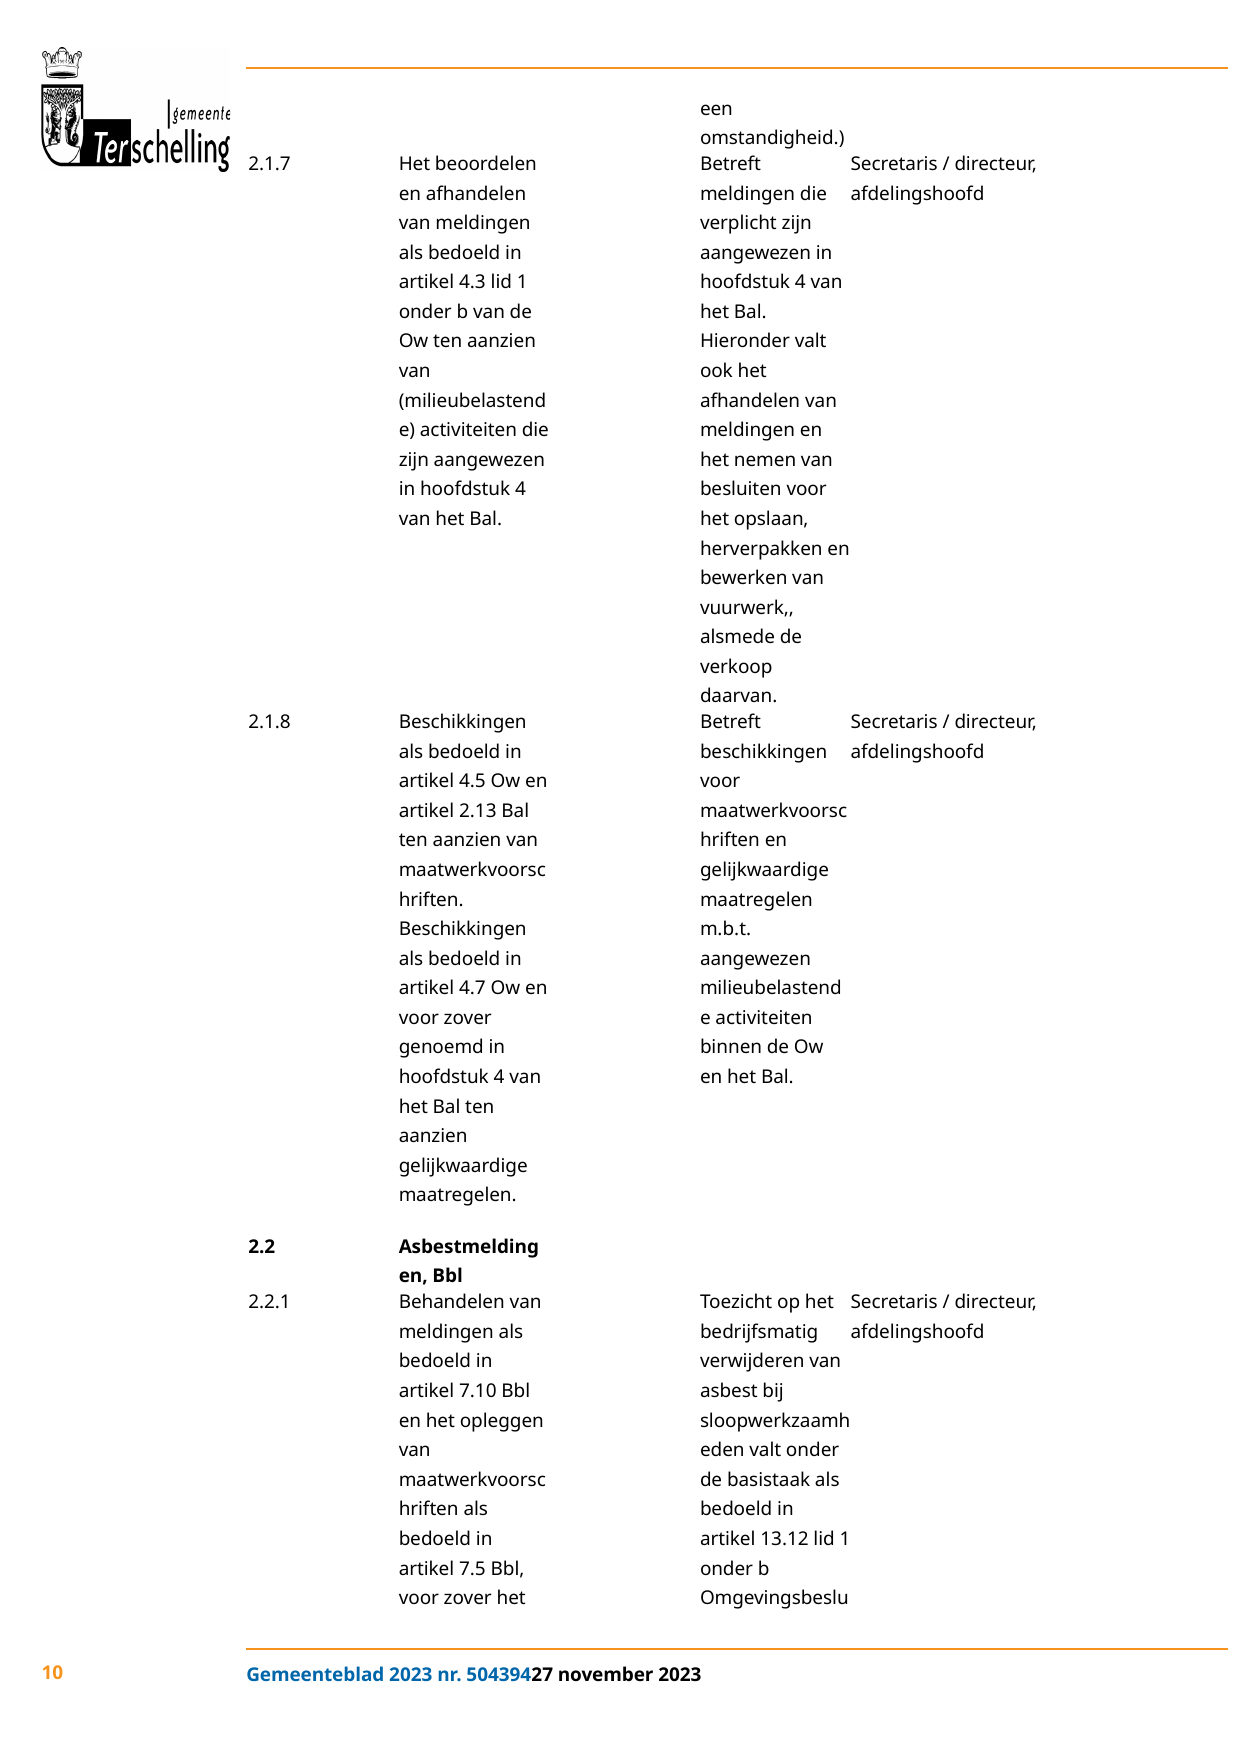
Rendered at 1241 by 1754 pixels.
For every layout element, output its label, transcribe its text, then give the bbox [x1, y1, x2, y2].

table_cell Beschikkingen als bedoeld in artikel 4.5 Ow en artikel 2.13 Bal ten aanzien van maatwerkvoorschriften. Beschikkingen als bedoeld in artikel 4.7 Ow en voor zover genoemd in hoofdstuk 4 van het Bal ten aanzien gelijkwaardige maatregelen. [399, 708, 549, 1207]
table_cell Het beoordelen en afhandelen van meldingen als bedoeld in artikel 4.3 lid 1 onder b van de Ow ten aanzien van (milieubelastende) activiteiten die zijn aangewezen in hoofdstuk 4 van het Bal. [399, 150, 549, 708]
table_cell [549, 1289, 700, 1610]
picture [41, 47, 231, 172]
table_cell Betreft meldingen die verplicht zijn aangewezen in hoofdstuk 4 van het Bal. Hieronder valt ook het afhandelen van meldingen en het nemen van besluiten voor het opslaan, herverpakken en bewerken van vuurwerk,, alsmede de verkoop daarvan. [700, 150, 850, 708]
table_cell Asbestmeldingen, Bbl [399, 1233, 549, 1288]
table_cell Secretaris / directeur, afdelingshoofd [850, 1289, 1152, 1610]
table_cell Secretaris / directeur, afdelingshoofd [850, 708, 1152, 1207]
table_cell [549, 1233, 1152, 1288]
table_cell 2.1.8 [248, 708, 398, 1207]
table_cell 2.1.7 [248, 150, 398, 708]
table_cell Behandelen van meldingen als bedoeld in artikel 7.10 Bbl en het opleggen van maatwerkvoorschriften als bedoeld in artikel 7.5 Bbl, voor zover het [399, 1289, 549, 1610]
table_cell Betreft beschikkingen voor maatwerkvoorschriften en gelijkwaardige maatregelen m.b.t. aangewezen milieubelastende activiteiten binnen de Ow en het Bal. [700, 708, 850, 1207]
table_cell een omstandigheid.) [700, 95, 850, 150]
table_cell 2.2.1 [248, 1289, 398, 1610]
table_cell [549, 708, 700, 1207]
table_cell Toezicht op het bedrijfsmatig verwijderen van asbest bij sloopwerkzaamheden valt onder de basistaak als bedoeld in artikel 13.12 lid 1 onder b Omgevingsbeslu [700, 1289, 850, 1610]
table_cell [248, 95, 398, 150]
table_cell [850, 95, 1152, 150]
table_cell 2.2 [248, 1233, 398, 1288]
table_cell [399, 95, 549, 150]
table_cell [248, 1208, 1152, 1233]
table_cell Secretaris / directeur, afdelingshoofd [850, 150, 1152, 708]
table_cell [549, 150, 700, 708]
table_cell [549, 95, 700, 150]
